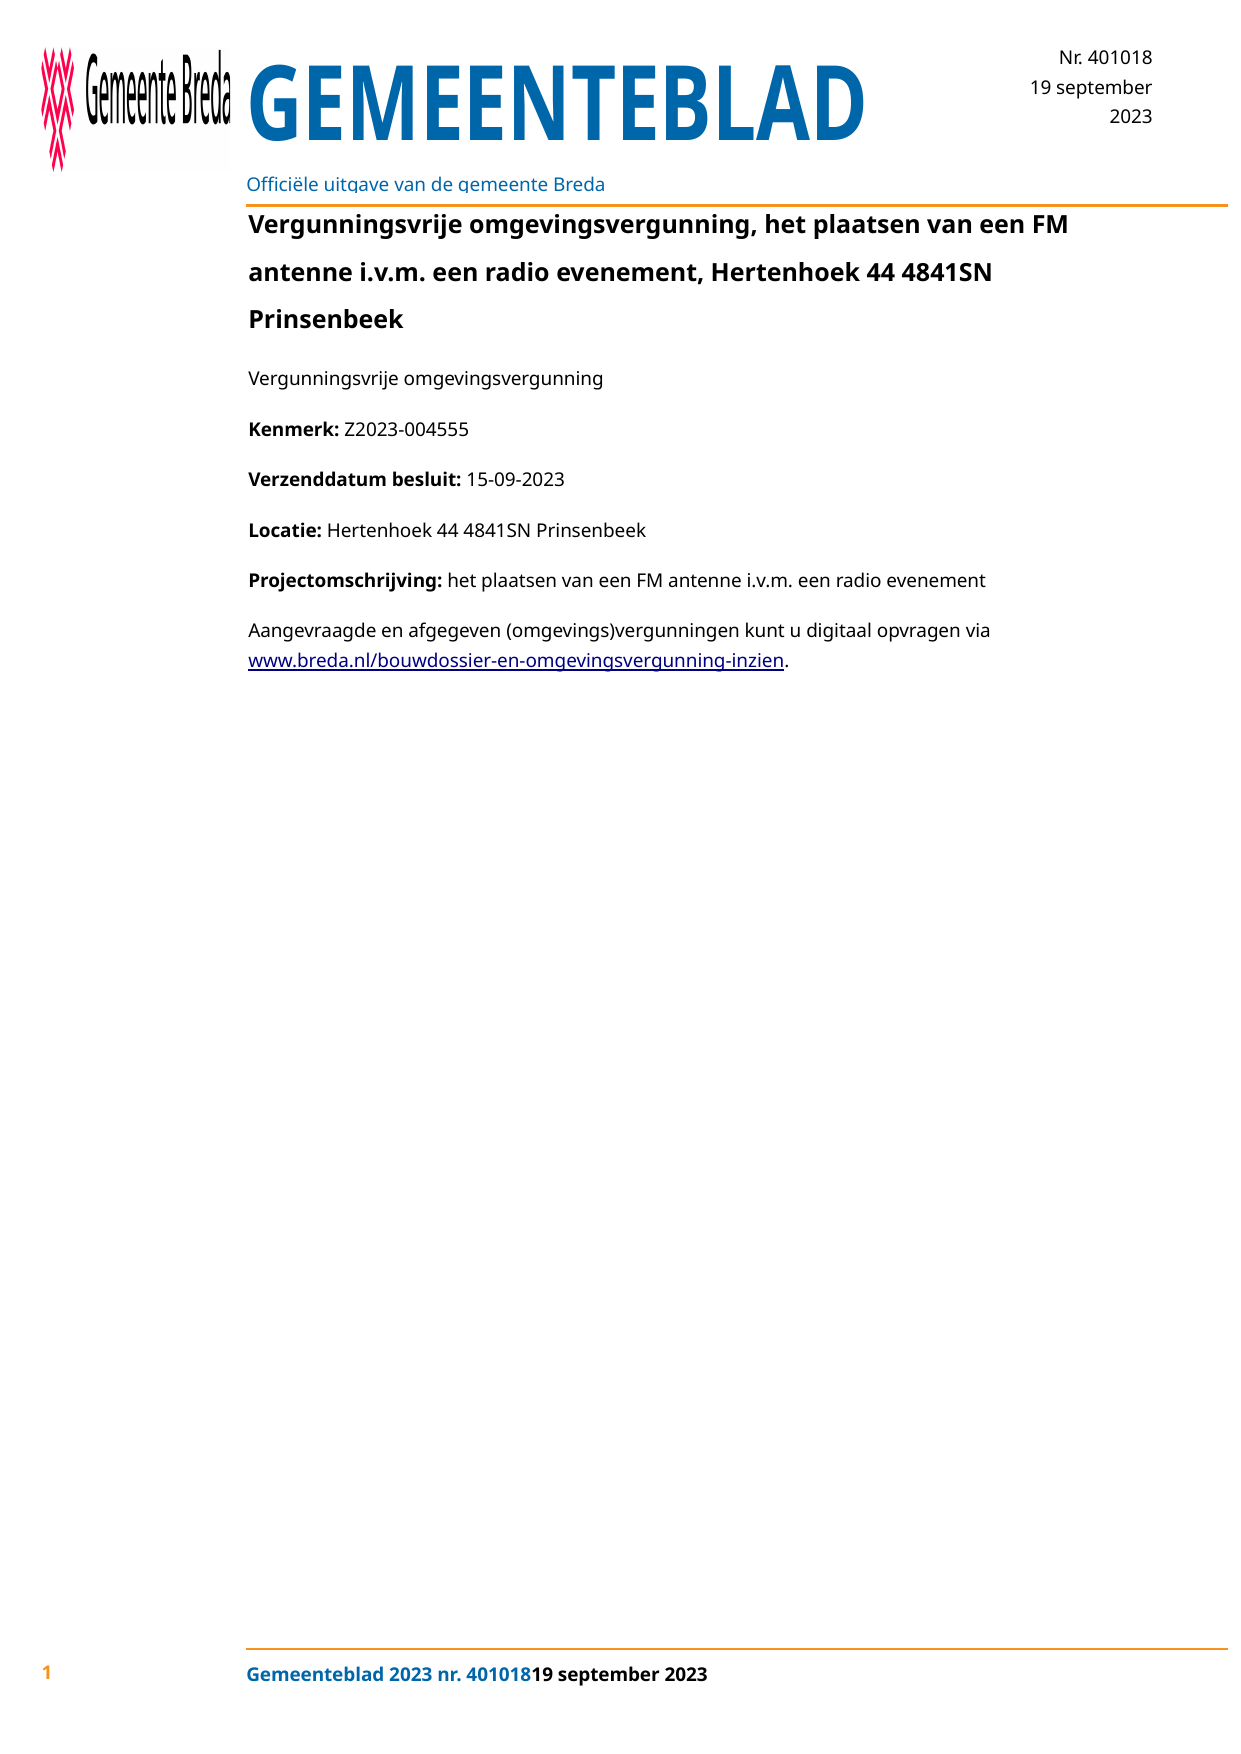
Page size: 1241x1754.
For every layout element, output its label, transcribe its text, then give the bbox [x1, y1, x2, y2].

text Aangevraagde en afgegeven (omgevings)vergunningen kunt u digitaal opvragen via www.breda.nl/bouwdossier-en-omgevingsvergunning-inzien. [248, 618, 1152, 673]
text Verzenddatum besluit: 15-09-2023 [248, 466, 1152, 492]
text Vergunningsvrije omgevingsvergunning [248, 366, 1152, 391]
picture [41, 47, 231, 172]
text Locatie: Hertenhoek 44 4841SN Prinsenbeek [248, 517, 1152, 542]
text Projectomschrijving: het plaatsen van een FM antenne i.v.m. een radio evenement [248, 567, 1152, 593]
text Kenmerk: Z2023-004555 [248, 416, 1152, 442]
text Vergunningsvrije omgevingsvergunning, het plaatsen van een FM antenne i.v.m. een radio evenement, Hertenhoek 44 4841SN Prinsenbeek [248, 207, 1152, 336]
